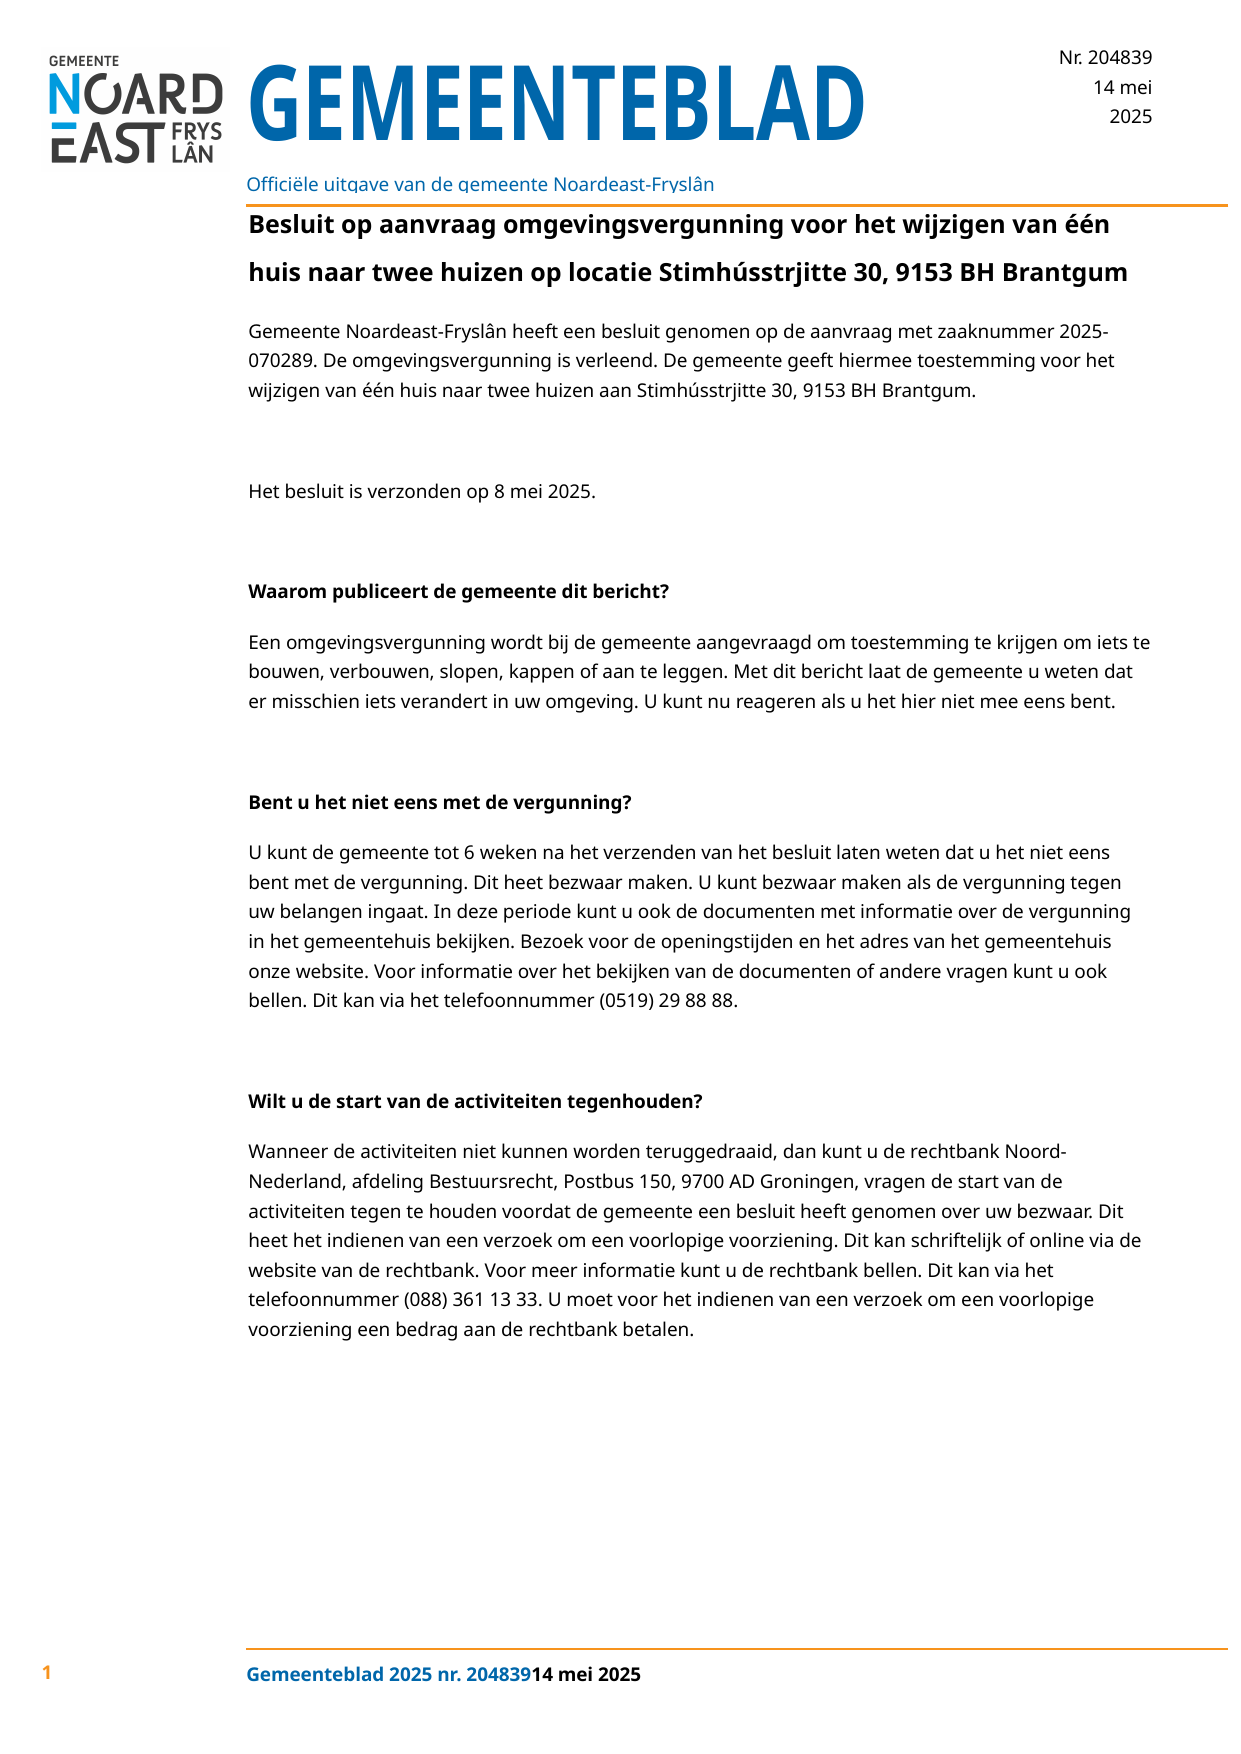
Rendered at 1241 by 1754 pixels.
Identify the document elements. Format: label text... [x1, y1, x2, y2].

text Besluit op aanvraag omgevingsvergunning voor het wijzigen van één huis naar twee huizen op locatie Stimhússtrjitte 30, 9153 BH Brantgum [248, 207, 1152, 288]
text Een omgevingsvergunning wordt bij de gemeente aangevraagd om toestemming te krijgen om iets te bouwen, verbouwen, slopen, kappen of aan te leggen. Met dit bericht laat de gemeente u weten dat er misschien iets verandert in uw omgeving. U kunt nu reageren als u het hier niet mee eens bent. [248, 629, 1152, 714]
text Gemeente Noardeast-Fryslân heeft een besluit genomen op de aanvraag met zaaknummer 2025-070289. De omgevingsvergunning is verleend. De gemeente geeft hiermee toestemming voor het wijzigen van één huis naar twee huizen aan Stimhússtrjitte 30, 9153 BH Brantgum. [248, 318, 1152, 403]
text Het besluit is verzonden op 8 mei 2025. [248, 478, 1152, 504]
picture [41, 47, 231, 172]
text Wilt u de start van de activiteiten tegenhouden? [248, 1088, 1152, 1114]
text U kunt de gemeente tot 6 weken na het verzenden van het besluit laten weten dat u het niet eens bent met de vergunning. Dit heet bezwaar maken. U kunt bezwaar maken als de vergunning tegen uw belangen ingaat. In deze periode kunt u ook de documenten met informatie over de vergunning in het gemeentehuis bekijken. Bezoek voor de openingstijden en het adres van het gemeentehuis onze website. Voor informatie over het bekijken van de documenten of andere vragen kunt u ook bellen. Dit kan via het telefoonnummer (0519) 29 88 88. [248, 839, 1152, 1013]
text Wanneer de activiteiten niet kunnen worden teruggedraaid, dan kunt u de rechtbank Noord-Nederland, afdeling Bestuursrecht, Postbus 150, 9700 AD Groningen, vragen de start van de activiteiten tegen te houden voordat de gemeente een besluit heeft genomen over uw bezwaar. Dit heet het indienen van een verzoek om een voorlopige voorziening. Dit kan schriftelijk of online via de website van de rechtbank. Voor meer informatie kunt u de rechtbank bellen. Dit kan via het telefoonnummer (088) 361 13 33. U moet voor het indienen van een verzoek om een voorlopige voorziening een bedrag aan de rechtbank betalen. [248, 1139, 1152, 1342]
text Waarom publiceert de gemeente dit bericht? [248, 579, 1152, 604]
text Bent u het niet eens met de vergunning? [248, 789, 1152, 815]
